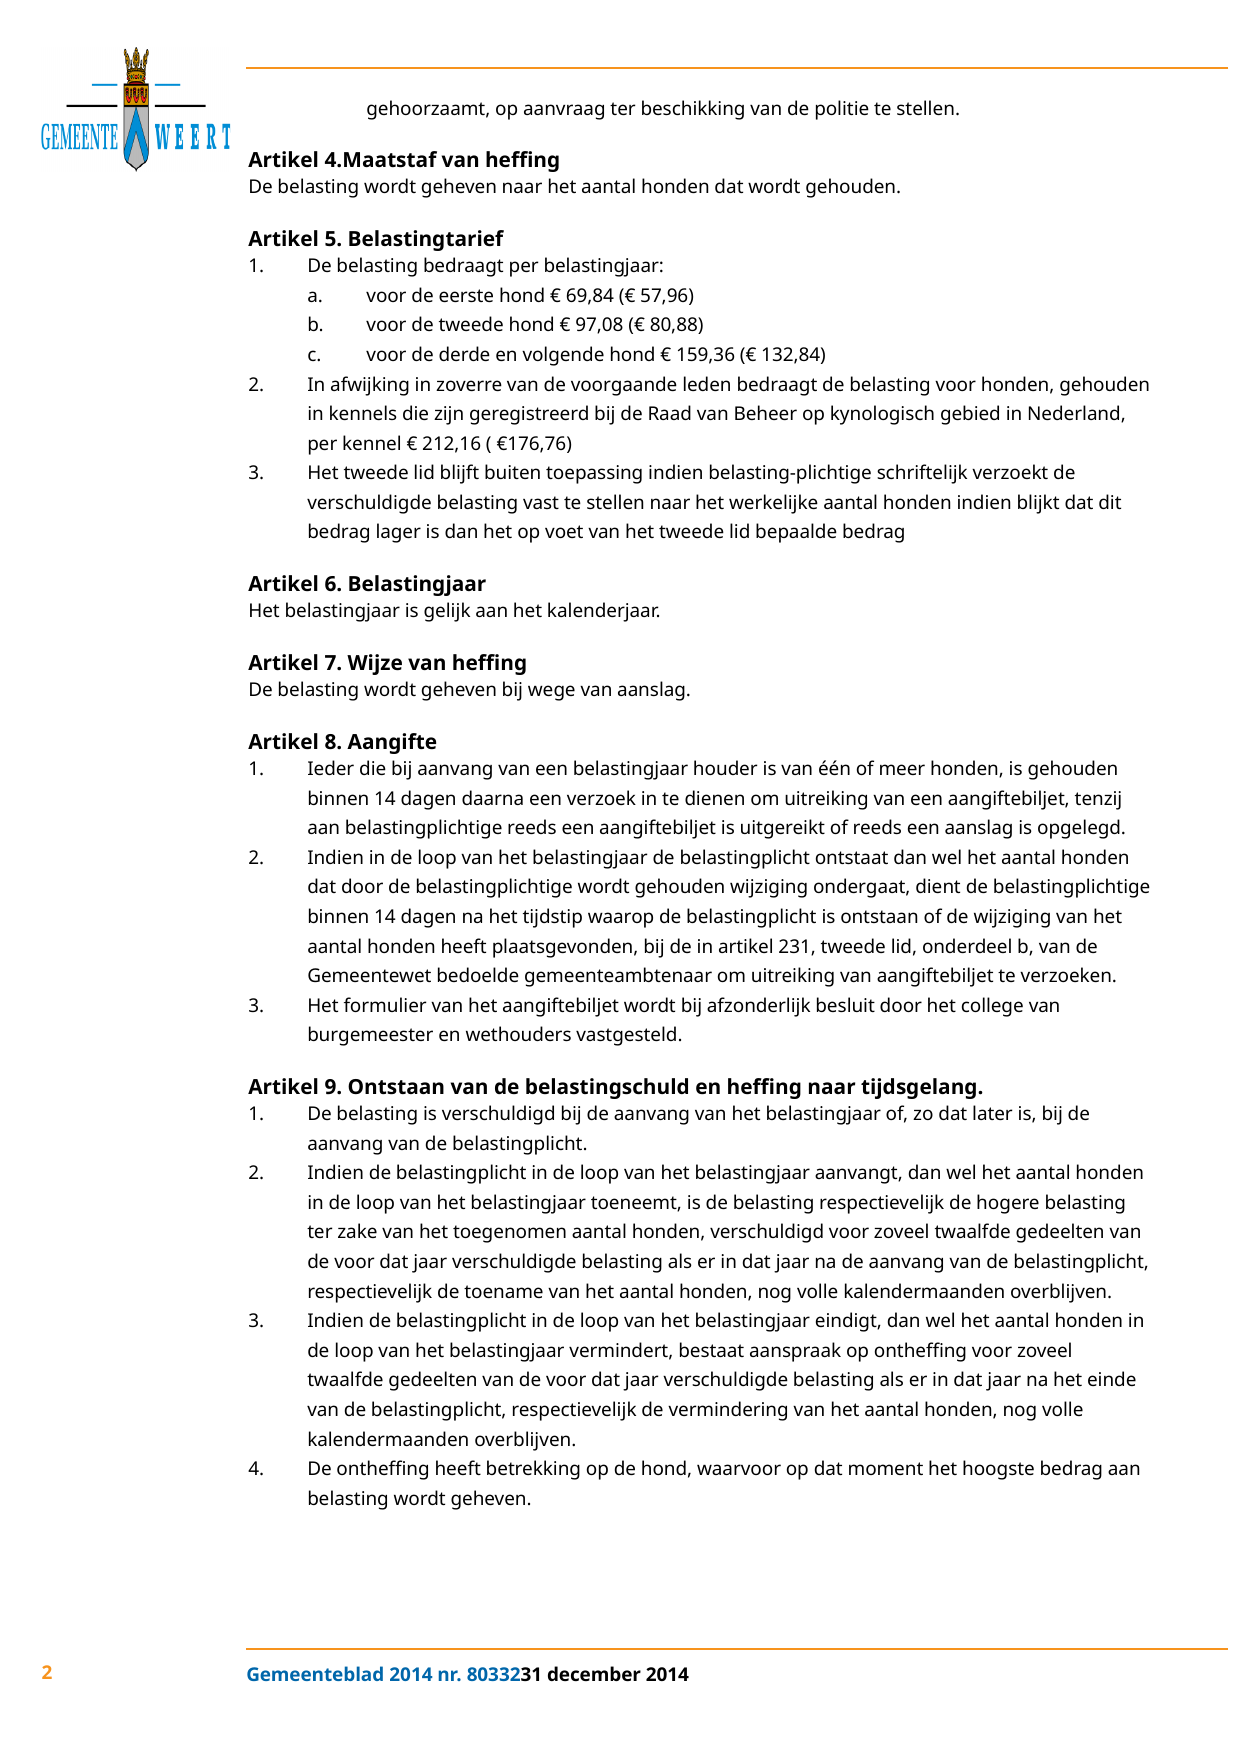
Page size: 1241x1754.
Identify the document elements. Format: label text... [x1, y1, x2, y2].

list voor de tweede hond € 97,08 (€ 80,88) [307, 312, 1152, 337]
text Artikel 4.Maatstaf van heffing [248, 145, 1152, 174]
list De belasting is verschuldigd bij de aanvang van het belastingjaar of, zo dat later is, bij de aanvang van de belastingplicht. [248, 1100, 1152, 1156]
list Indien de belastingplicht in de loop van het belastingjaar aanvangt, dan wel het aantal honden in de loop van het belastingjaar toeneemt, is de belasting respectievelijk de hogere belasting ter zake van het toegenomen aantal honden, verschuldigd voor zoveel twaalfde gedeelten van de voor dat jaar verschuldigde belasting als er in dat jaar na de aanvang van de belastingplicht, respectievelijk de toename van het aantal honden, nog volle kalendermaanden overblijven. [248, 1159, 1152, 1304]
picture [41, 47, 231, 172]
list Indien in de loop van het belastingjaar de belastingplicht ontstaat dan wel het aantal honden dat door de belastingplichtige wordt gehouden wijziging ondergaat, dient de belastingplichtige binnen 14 dagen na het tijdstip waarop de belastingplicht is ontstaan of de wijziging van het aantal honden heeft plaatsgevonden, bij de in artikel 231, tweede lid, onderdeel b, van de Gemeentewet bedoelde gemeenteambtenaar om uitreiking van aangiftebiljet te verzoeken. [248, 844, 1152, 988]
list voor de derde en volgende hond € 159,36 (€ 132,84) [307, 341, 1152, 367]
list voor de eerste hond € 69,84 (€ 57,96) [307, 282, 1152, 308]
list Indien de belastingplicht in de loop van het belastingjaar eindigt, dan wel het aantal honden in de loop van het belastingjaar vermindert, bestaat aanspraak op ontheffing voor zoveel twaalfde gedeelten van de voor dat jaar verschuldigde belasting als er in dat jaar na het einde van de belastingplicht, respectievelijk de vermindering van het aantal honden, nog volle kalendermaanden overblijven. [248, 1307, 1152, 1452]
list gehoorzaamt, op aanvraag ter beschikking van de politie te stellen. [307, 95, 1152, 121]
text De belasting wordt geheven naar het aantal honden dat wordt gehouden. [248, 174, 1152, 199]
text Artikel 9. Ontstaan van de belastingschuld en heffing naar tijdsgelang. [248, 1072, 1152, 1100]
list Het formulier van het aangiftebiljet wordt bij afzonderlijk besluit door het college van burgemeester en wethouders vastgesteld. [248, 992, 1152, 1047]
list In afwijking in zoverre van de voorgaande leden bedraagt de belasting voor honden, gehouden in kennels die zijn geregistreerd bij de Raad van Beheer op kynologisch gebied in Nederland, per kennel € 212,16 ( €176,76) [248, 371, 1152, 456]
text Artikel 5. Belastingtarief [248, 224, 1152, 252]
text De belasting wordt geheven bij wege van aanslag. [248, 676, 1152, 702]
list Het tweede lid blijft buiten toepassing indien belasting-plichtige schriftelijk verzoekt de verschuldigde belasting vast te stellen naar het werkelijke aantal honden indien blijkt dat dit bedrag lager is dan het op voet van het tweede lid bepaalde bedrag [248, 459, 1152, 544]
list Ieder die bij aanvang van een belastingjaar houder is van één of meer honden, is gehouden binnen 14 dagen daarna een verzoek in te dienen om uitreiking van een aangiftebiljet, tenzij aan belastingplichtige reeds een aangiftebiljet is uitgereikt of reeds een aanslag is opgelegd. [248, 755, 1152, 840]
text Artikel 8. Aangifte [248, 727, 1152, 755]
list De belasting bedraagt per belastingjaar: [248, 252, 1152, 278]
text Artikel 7. Wijze van heffing [248, 648, 1152, 676]
text Artikel 6. Belastingjaar [248, 569, 1152, 598]
text Het belastingjaar is gelijk aan het kalenderjaar. [248, 598, 1152, 623]
list De ontheffing heeft betrekking op de hond, waarvoor op dat moment het hoogste bedrag aan belasting wordt geheven. [248, 1455, 1152, 1511]
